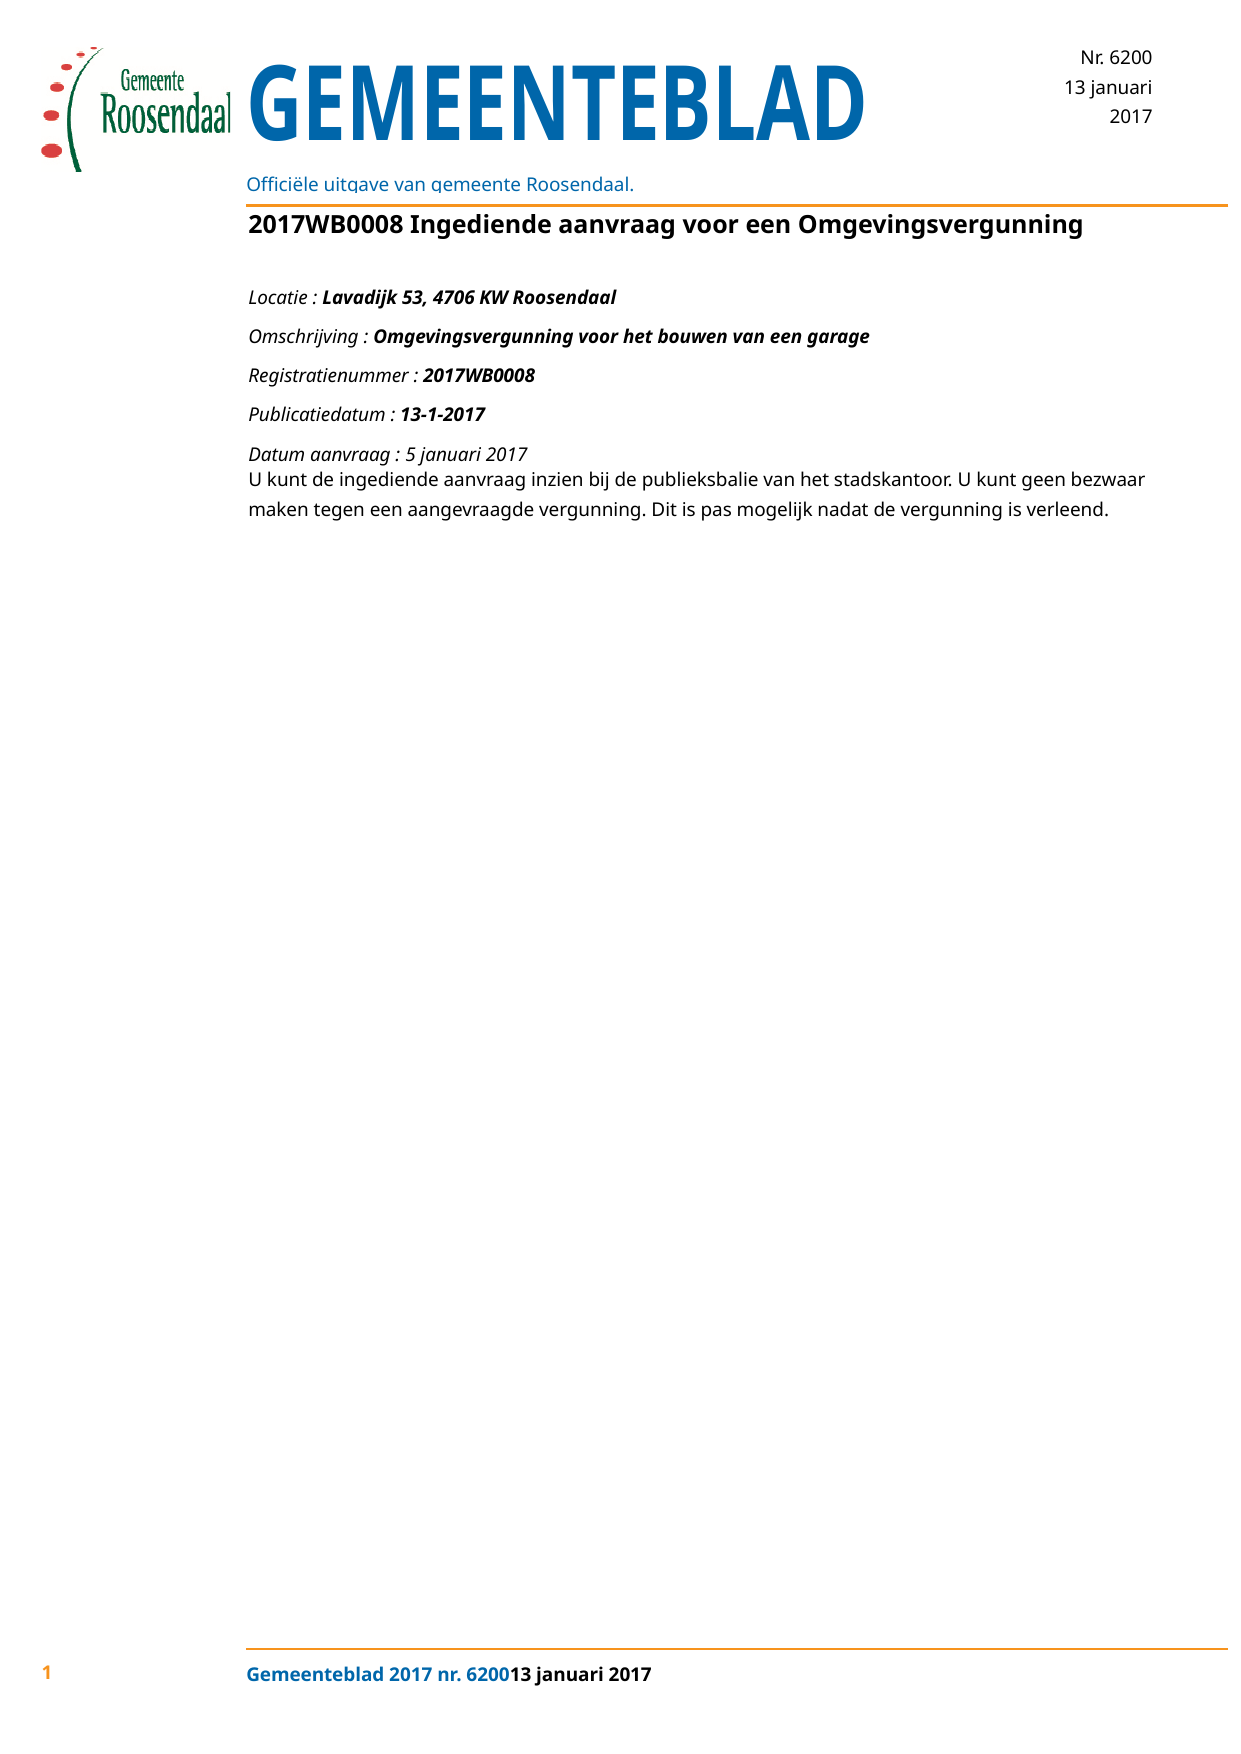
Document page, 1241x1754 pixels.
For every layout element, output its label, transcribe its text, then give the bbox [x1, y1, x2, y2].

text Datum aanvraag : 5 januari 2017 [248, 441, 1152, 467]
text Registratienummer : 2017WB0008 [248, 362, 1152, 388]
picture [41, 47, 231, 172]
text Omschrijving : Omgevingsvergunning voor het bouwen van een garage [248, 323, 1152, 349]
text Publicatiedatum : 13-1-2017 [248, 402, 1152, 427]
text Locatie : Lavadijk 53, 4706 KW Roosendaal [248, 284, 1152, 309]
text U kunt de ingediende aanvraag inzien bij de publieksbalie van het stadskantoor. U kunt geen bezwaar maken tegen een aangevraagde vergunning. Dit is pas mogelijk nadat de vergunning is verleend. [248, 467, 1152, 522]
text 2017WB0008 Ingediende aanvraag voor een Omgevingsvergunning [248, 207, 1152, 241]
